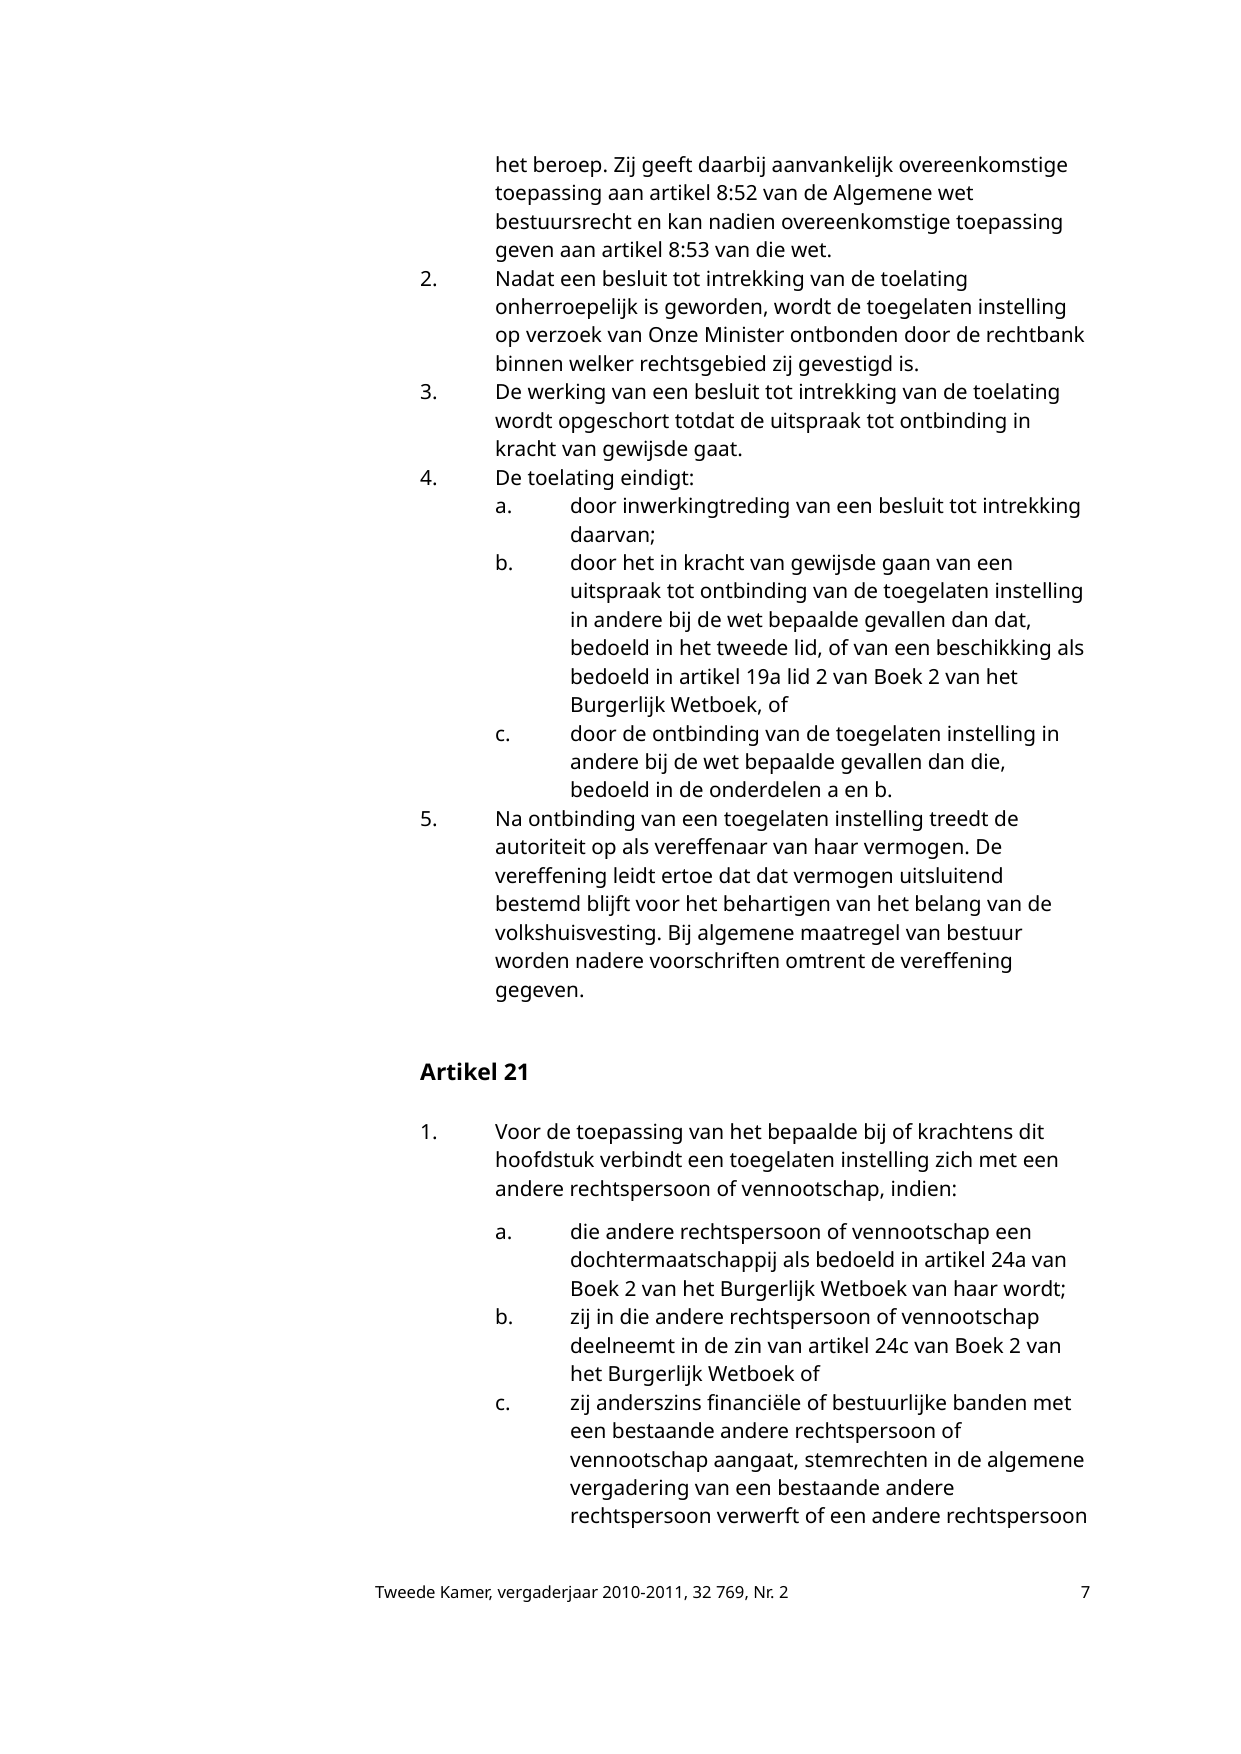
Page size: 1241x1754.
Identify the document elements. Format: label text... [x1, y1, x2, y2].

list Nadat een besluit tot intrekking van de toelating onherroepelijk is geworden, wordt de toegelaten instelling op verzoek van Onze Minister ontbonden door de rechtbank binnen welker rechtsgebied zij gevestigd is. [420, 264, 1090, 377]
list het beroep. Zij geeft daarbij aanvankelijk overeenkomstige toepassing aan artikel 8:52 van de Algemene wet bestuursrecht en kan nadien overeenkomstige toepassing geven aan artikel 8:53 van die wet. [420, 150, 1090, 264]
list Voor de toepassing van het bepaalde bij of krachtens dit hoofdstuk verbindt een toegelaten instelling zich met een andere rechtspersoon of vennootschap, indien: [420, 1117, 1090, 1202]
list Na ontbinding van een toegelaten instelling treedt de autoriteit op als vereffenaar van haar vermogen. De vereffening leidt ertoe dat dat vermogen uitsluitend bestemd blijft voor het behartigen van het belang van de volkshuisvesting. Bij algemene maatregel van bestuur worden nadere voorschriften omtrent de vereffening gegeven. [420, 804, 1090, 1003]
list door de ontbinding van de toegelaten instelling in andere bij de wet bepaalde gevallen dan die, bedoeld in de onderdelen a en b. [495, 719, 1090, 804]
list door het in kracht van gewijsde gaan van een uitspraak tot ontbinding van de toegelaten instelling in andere bij de wet bepaalde gevallen dan dat, bedoeld in het tweede lid, of van een beschikking als bedoeld in artikel 19a lid 2 van Boek 2 van het Burgerlijk Wetboek, of [495, 548, 1090, 719]
list De werking van een besluit tot intrekking van de toelating wordt opgeschort totdat de uitspraak tot ontbinding in kracht van gewijsde gaat. [420, 377, 1090, 463]
subtitle Artikel 21 [420, 1056, 1090, 1087]
list zij in die andere rechtspersoon of vennootschap deelneemt in de zin van artikel 24c van Boek 2 van het Burgerlijk Wetboek of [495, 1302, 1090, 1388]
list die andere rechtspersoon of vennootschap een dochtermaatschappij als bedoeld in artikel 24a van Boek 2 van het Burgerlijk Wetboek van haar wordt; [495, 1217, 1090, 1302]
list zij anderszins financiële of bestuurlijke banden met een bestaande andere rechtspersoon of vennootschap aangaat, stemrechten in de algemene vergadering van een bestaande andere rechtspersoon verwerft of een andere rechtspersoon [495, 1388, 1090, 1530]
list De toelating eindigt: [420, 463, 1090, 491]
list door inwerkingtreding van een besluit tot intrekking daarvan; [495, 491, 1090, 548]
